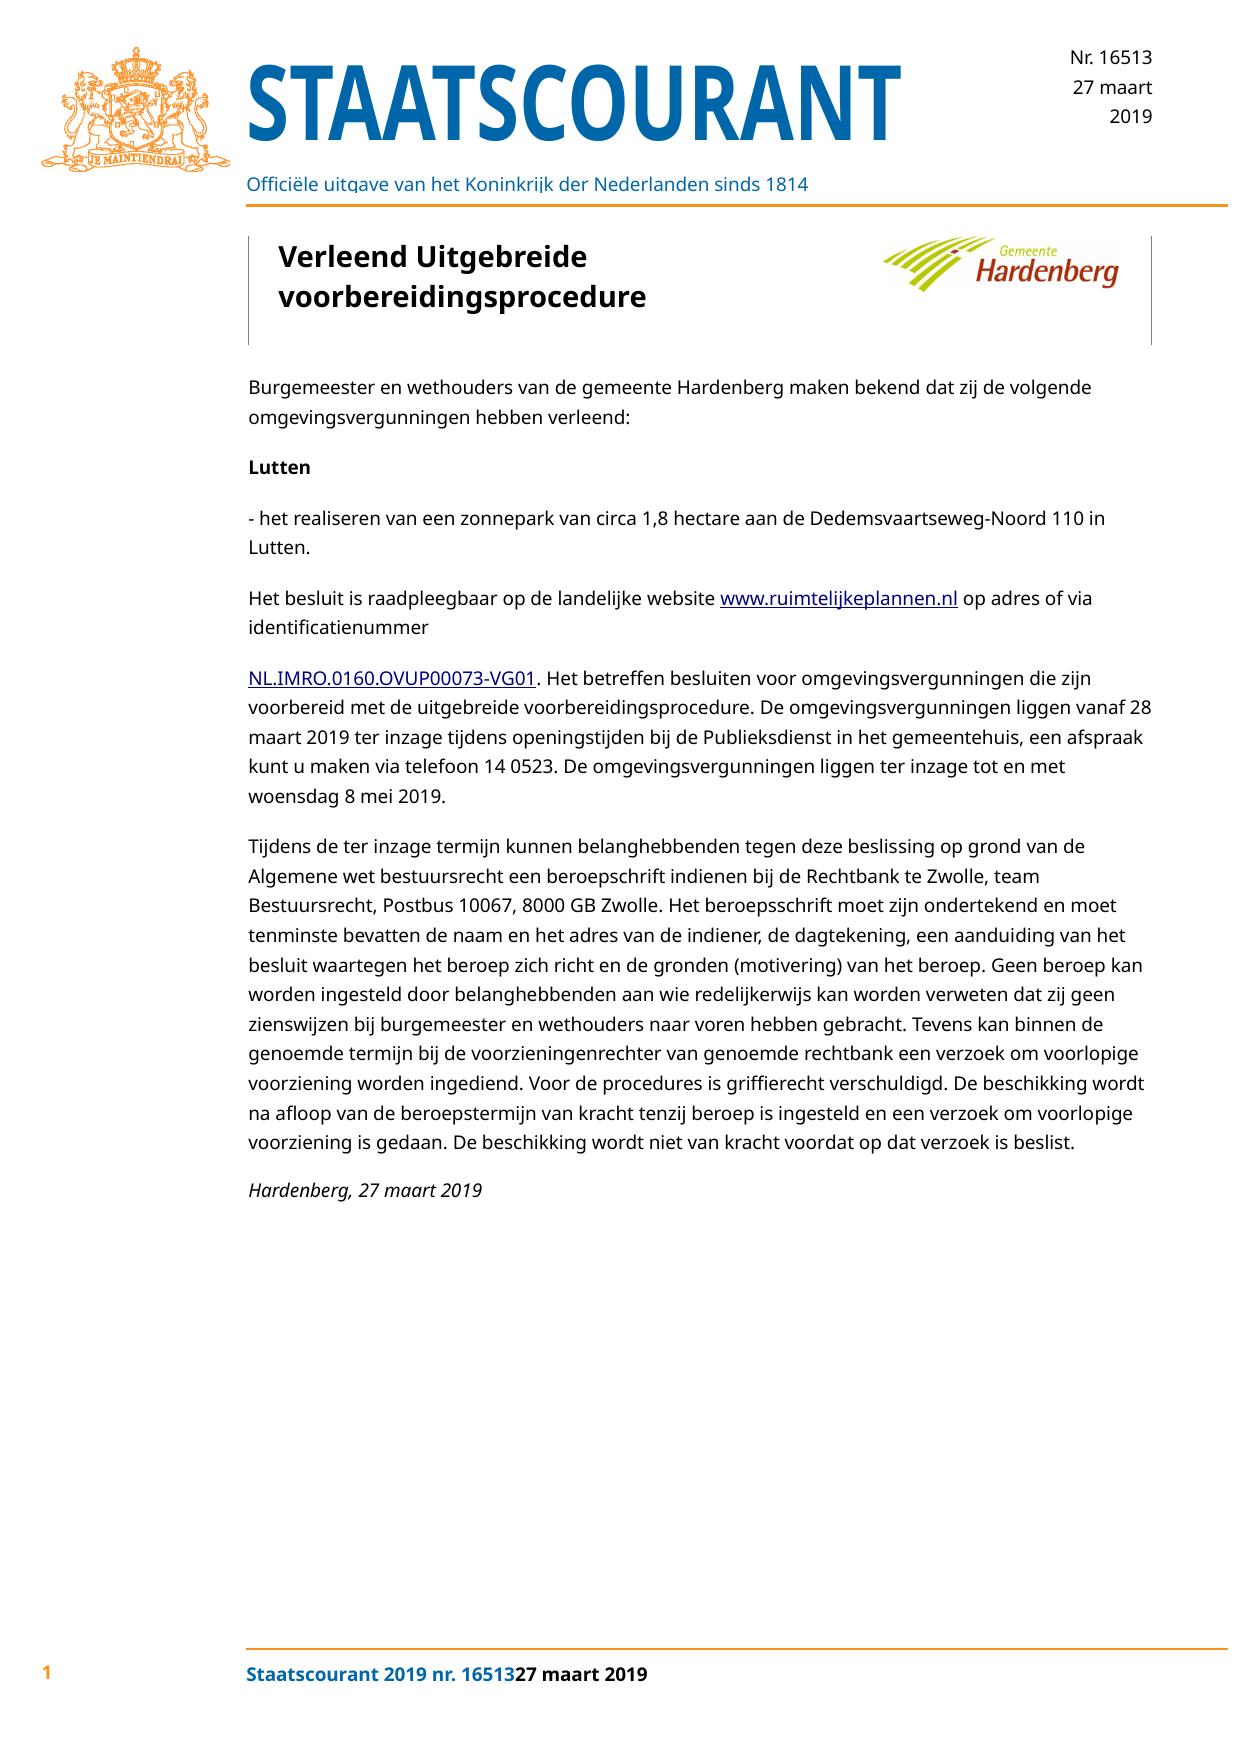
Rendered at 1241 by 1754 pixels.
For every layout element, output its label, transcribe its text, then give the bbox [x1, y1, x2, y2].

text Tijdens de ter inzage termijn kunnen belanghebbenden tegen deze beslis­sing op grond van de Algemene wet bestuursrecht een beroepschrift indie­nen bij de Rechtbank te Zwolle, team Bestuursrecht, Postbus 10067, 8000 GB Zwolle. Het beroepsschrift moet zijn ondertekend en moet tenminste bevatten de naam en het adres van de indiener, de dagtekening, een aandui­ding van het besluit waartegen het beroep zich richt en de gronden (moti­vering) van het beroep. Geen beroep kan worden ingesteld door belangheb­benden aan wie redelijkerwijs kan worden verweten dat zij geen zienswij­zen bij burgemeester en wethouders naar voren hebben gebracht. Tevens kan binnen de genoemde termijn bij de voorzieningenrechter van genoemde rechtbank een verzoek om voorlopige voorziening worden ingediend. Voor de procedures is griffierecht verschuldigd. De beschikking wordt na afloop van de beroepstermijn van kracht tenzij beroep is ingesteld en een verzoek om voorlo­pige voorziening is gedaan. De beschikking wordt niet van kracht voor­dat op dat verzoek is beslist. [248, 833, 1152, 1155]
text Burgemeester en wethouders van de gemeente Hardenberg maken bekend dat zij de volgende omgevingsvergun­ningen hebben verleend: [248, 374, 1152, 429]
picture [41, 47, 231, 172]
table_header Verleend Uitgebreide voorbereidingsprocedure [249, 236, 850, 345]
picture [882, 236, 1119, 292]
text Hardenberg, 27 maart 2019 [248, 1177, 1152, 1203]
text - het realiseren van een zonnepark van circa 1,8 hectare aan de Dedemsvaartseweg-Noord 110 in Lutten. [248, 505, 1152, 560]
table_header [850, 236, 1151, 345]
text Lutten [248, 454, 1152, 480]
text Het besluit is raadpleegbaar op de landelijke website www.ruimtelijkeplannen.nl op adres of via identificatienummer [248, 585, 1152, 640]
text NL.IMRO.0160.OVUP00073-VG01. Het betreffen besluiten voor omge­vingsvergunningen die zijn voorbereid met de uitgebreide voorbereidingspro­cedure. De omgevingsvergunningen liggen vanaf 28 maart 2019 ter inza­ge tijdens openingstijden bij de Publieksdienst in het gemeentehuis, een afspraak kunt u maken via tele­foon 14 0523. De omgevingsvergun­ningen liggen ter inzage tot en met woensdag 8 mei 2019. [248, 665, 1152, 809]
